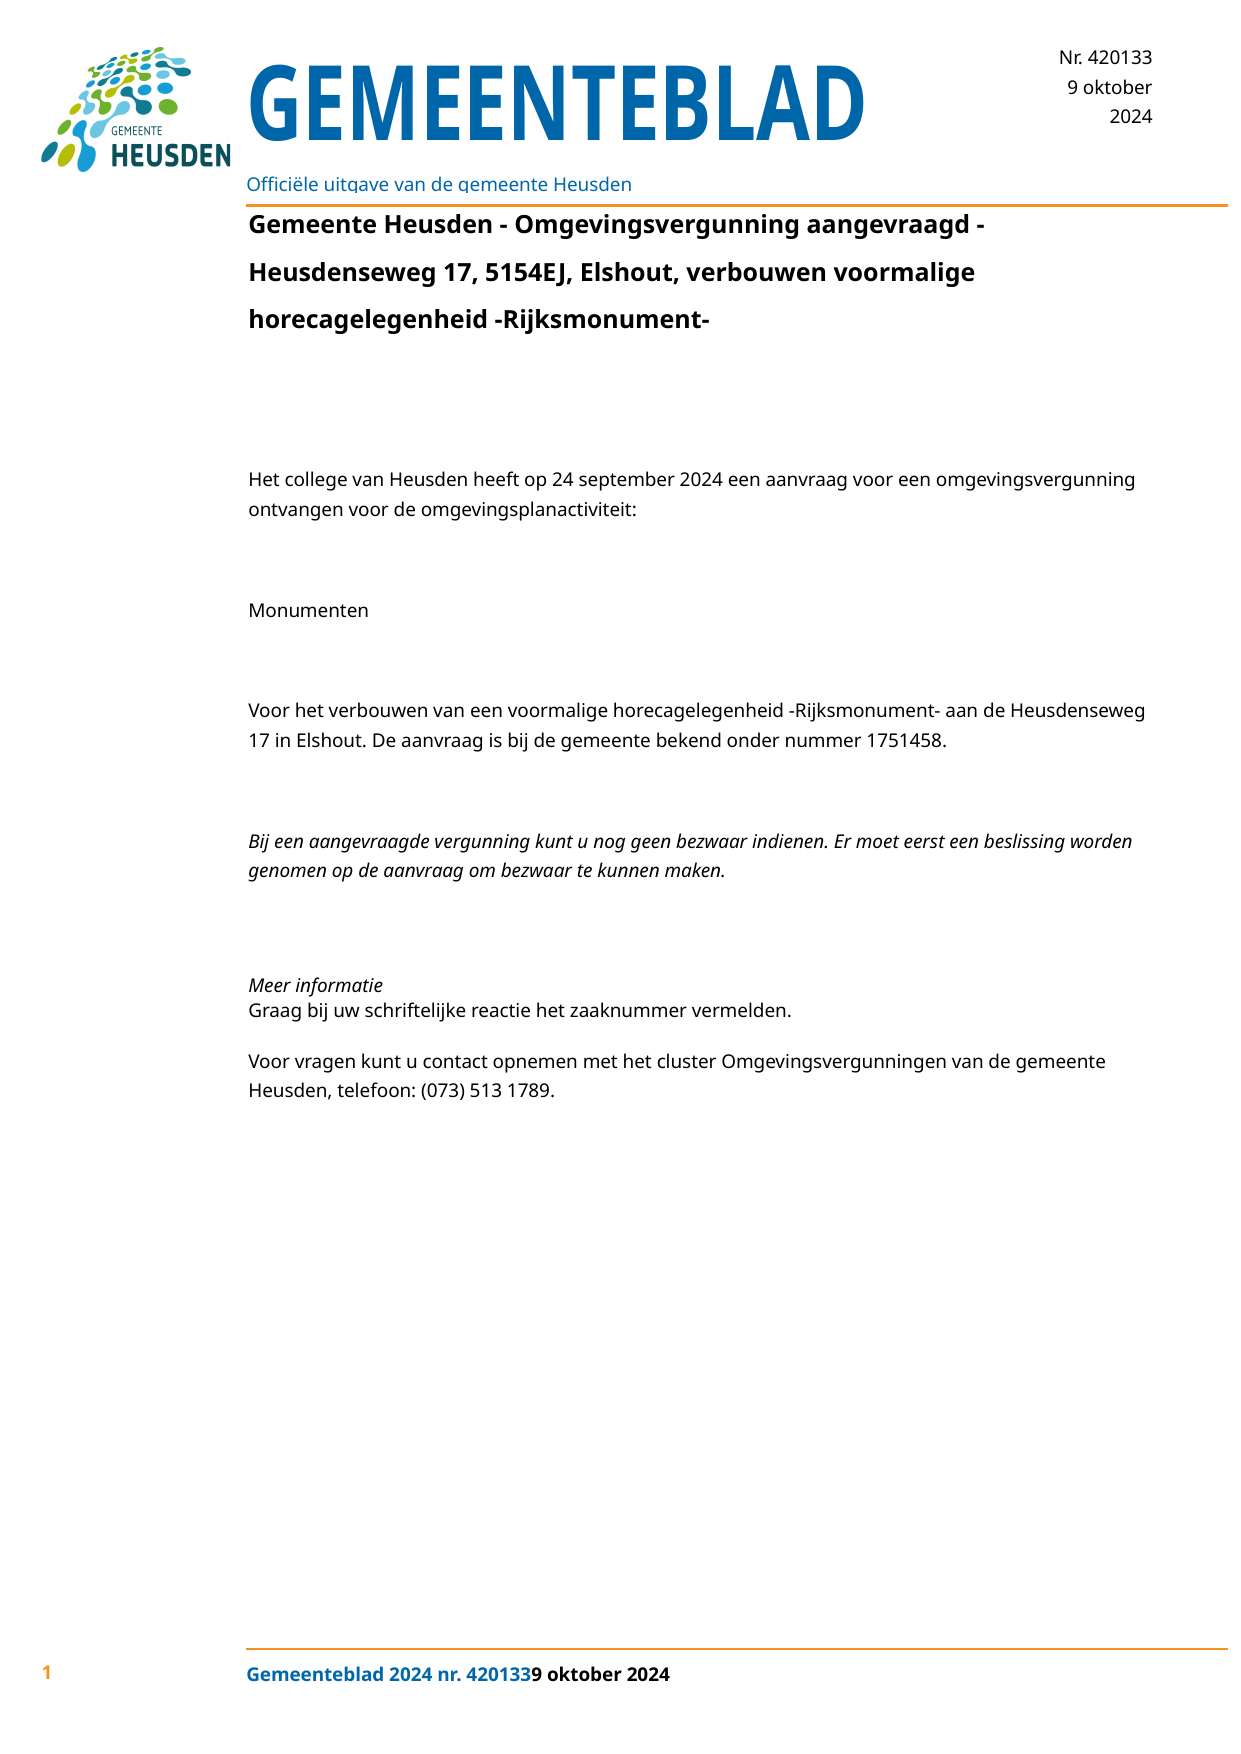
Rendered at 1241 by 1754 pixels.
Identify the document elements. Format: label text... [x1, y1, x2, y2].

text Gemeente Heusden - Omgevingsvergunning aangevraagd - Heusdenseweg 17, 5154EJ, Elshout, verbouwen voormalige horecagelegenheid -Rijksmonument- [248, 207, 1152, 336]
text Meer informatie [248, 972, 1152, 998]
text Voor het verbouwen van een voormalige horecagelegenheid -Rijksmonument- aan de Heusdenseweg 17 in Elshout. De aanvraag is bij de gemeente bekend onder nummer 1751458. [248, 698, 1152, 753]
text Voor vragen kunt u contact opnemen met het cluster Omgevingsvergunningen van de gemeente Heusden, telefoon: (073) 513 1789. [248, 1048, 1152, 1103]
picture [41, 47, 231, 172]
text Het college van Heusden heeft op 24 september 2024 een aanvraag voor een omgevingsvergunning ontvangen voor de omgevingsplanactiviteit: [248, 466, 1152, 522]
text Monumenten [248, 597, 1152, 622]
text Graag bij uw schriftelijke reactie het zaaknummer vermelden. [248, 998, 1152, 1023]
text Bij een aangevraagde vergunning kunt u nog geen bezwaar indienen. Er moet eerst een beslissing worden genomen op de aanvraag om bezwaar te kunnen maken. [248, 828, 1152, 883]
